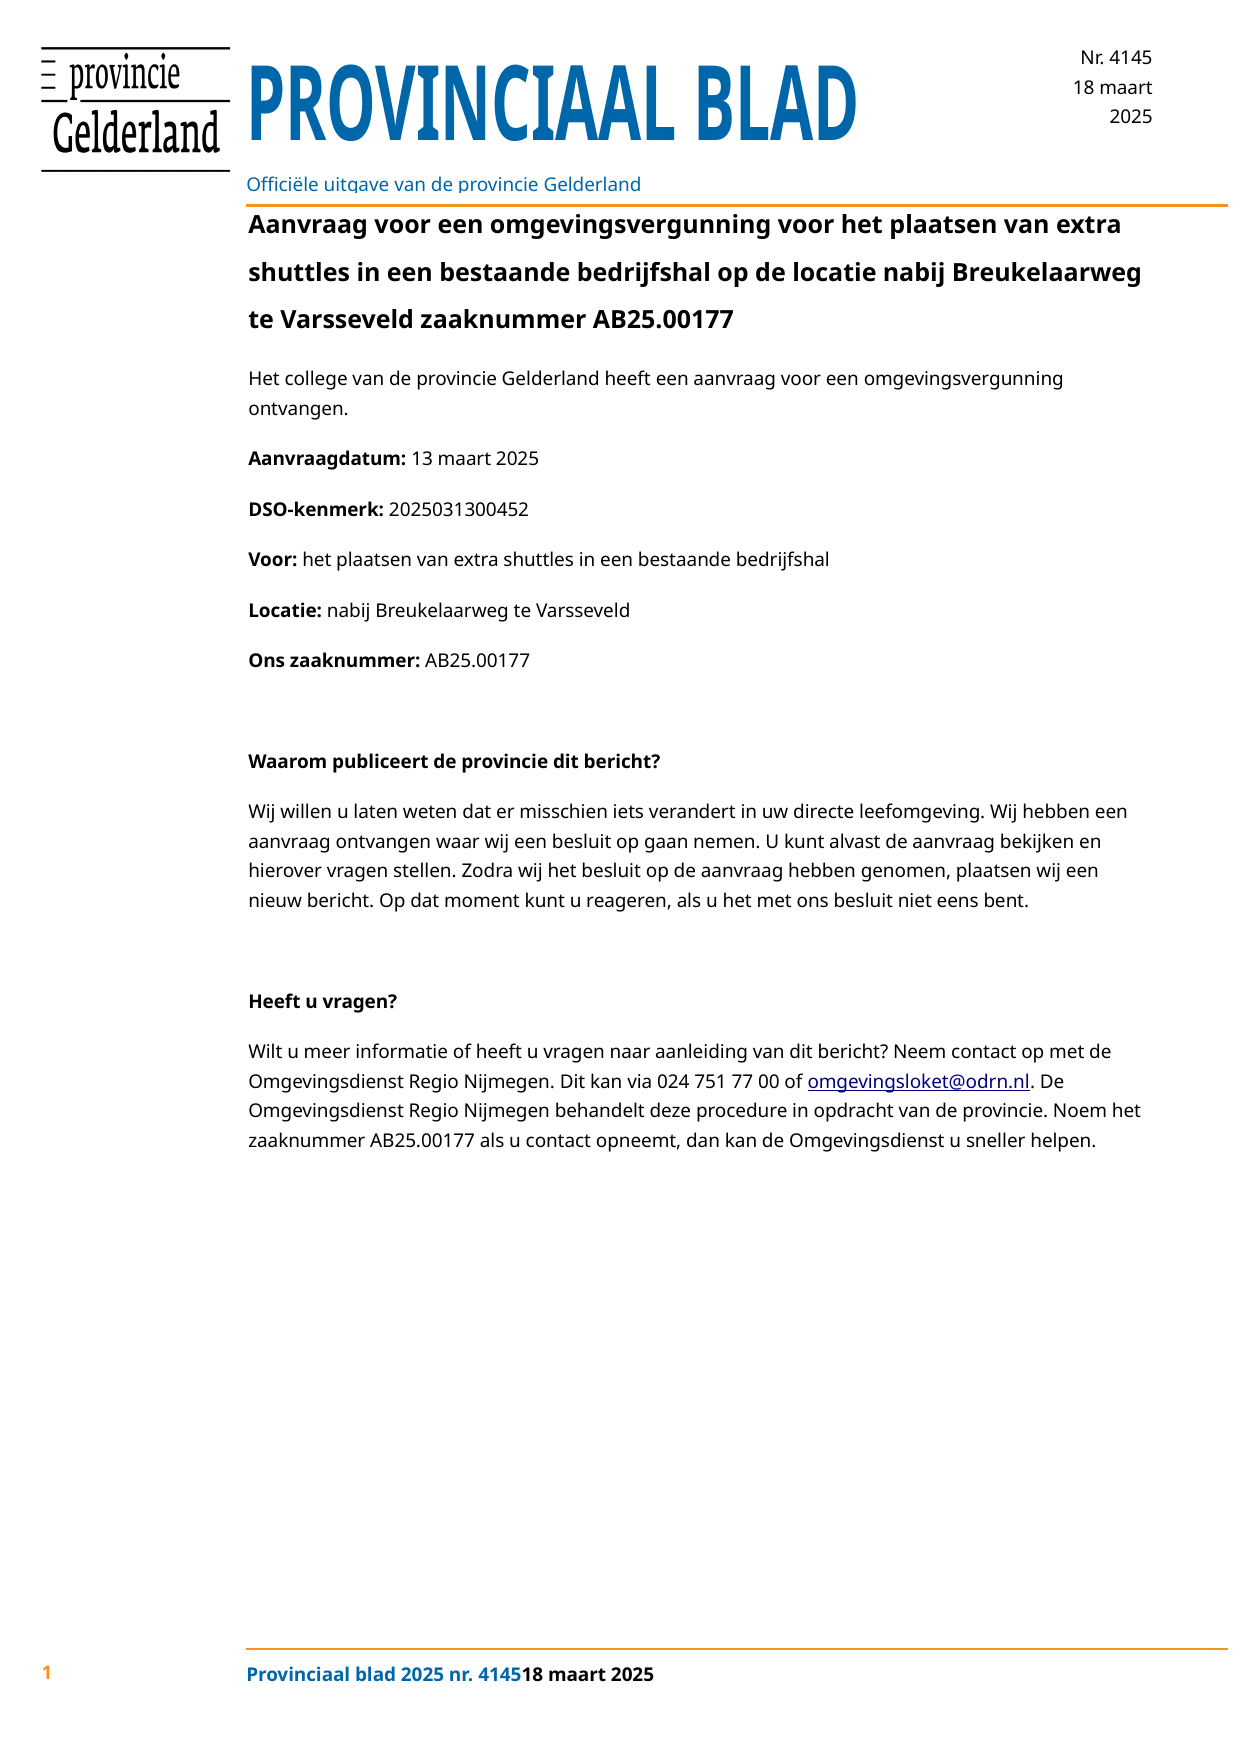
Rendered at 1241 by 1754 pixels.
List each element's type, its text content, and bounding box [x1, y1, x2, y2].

text Wij willen u laten weten dat er misschien iets verandert in uw directe leefomgeving. Wij hebben een aanvraag ontvangen waar wij een besluit op gaan nemen. U kunt alvast de aanvraag bekijken en hierover vragen stellen. Zodra wij het besluit op de aanvraag hebben genomen, plaatsen wij een nieuw bericht. Op dat moment kunt u reageren, als u het met ons besluit niet eens bent. [248, 798, 1152, 913]
text DSO-kenmerk: 2025031300452 [248, 496, 1152, 522]
text Aanvraagdatum: 13 maart 2025 [248, 446, 1152, 471]
text Ons zaaknummer: AB25.00177 [248, 647, 1152, 673]
text Het college van de provincie Gelderland heeft een aanvraag voor een omgevingsvergunning ontvangen. [248, 366, 1152, 421]
text Heeft u vragen? [248, 988, 1152, 1014]
text Aanvraag voor een omgevingsvergunning voor het plaatsen van extra shuttles in een bestaande bedrijfshal op de locatie nabij Breukelaarweg te Varsseveld zaaknummer AB25.00177 [248, 207, 1152, 336]
text Wilt u meer informatie of heeft u vragen naar aanleiding van dit bericht? Neem contact op met de Omgevingsdienst Regio Nijmegen. Dit kan via 024 751 77 00 of omgevingsloket@odrn.nl. De Omgevingsdienst Regio Nijmegen behandelt deze procedure in opdracht van de provincie. Noem het zaaknummer AB25.00177 als u contact opneemt, dan kan de Omgevingsdienst u sneller helpen. [248, 1038, 1152, 1153]
picture [41, 47, 231, 172]
text Waarom publiceert de provincie dit bericht? [248, 748, 1152, 774]
text Voor: het plaatsen van extra shuttles in een bestaande bedrijfshal [248, 546, 1152, 572]
text Locatie: nabij Breukelaarweg te Varsseveld [248, 597, 1152, 622]
